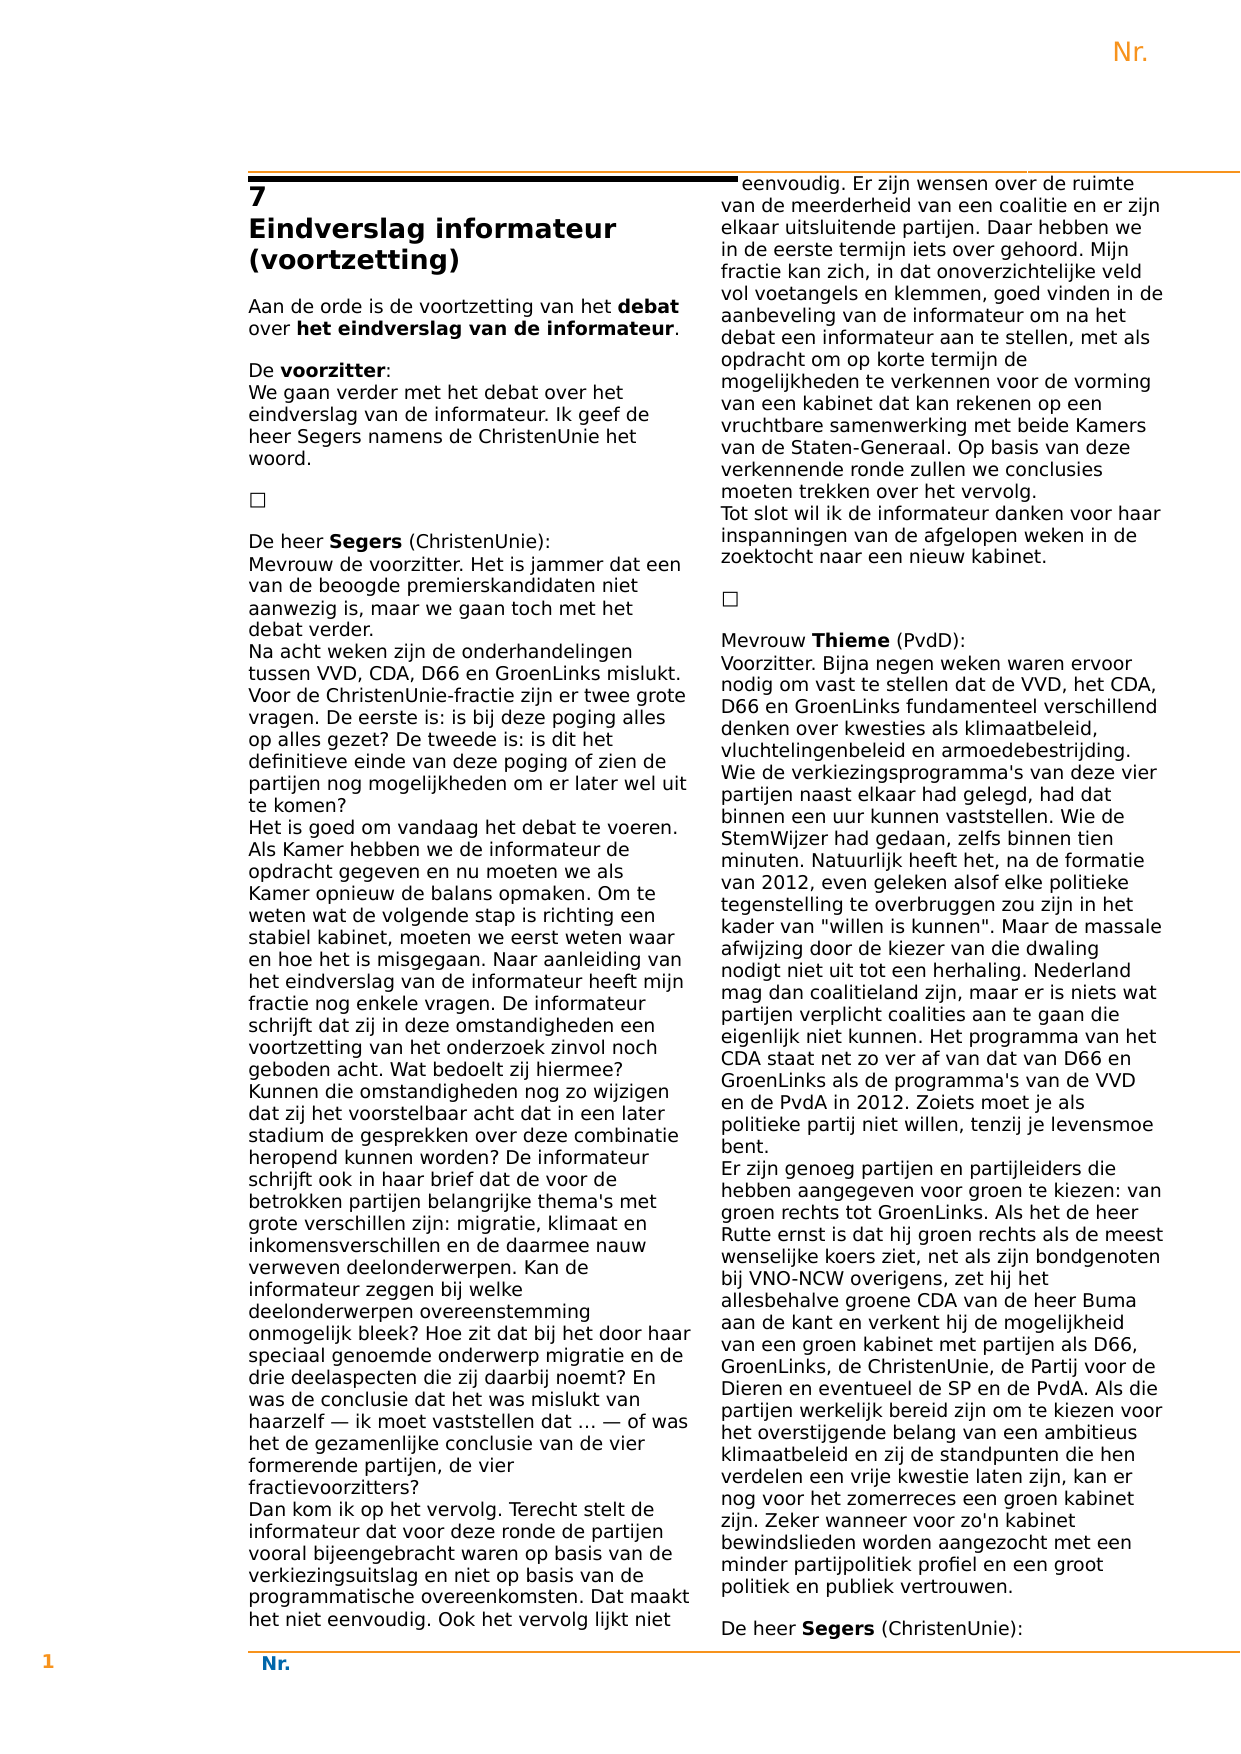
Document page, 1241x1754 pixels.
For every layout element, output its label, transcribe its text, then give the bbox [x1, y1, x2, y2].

text We gaan verder met het debat over het eindverslag van de informateur. Ik geef de heer Segers namens de ChristenUnie het woord. [248, 382, 691, 469]
text Aan de orde is de voortzetting van het debat over het eindverslag van de informateur. [248, 296, 691, 339]
text De voorzitter: [248, 359, 691, 382]
text De heer Segers (ChristenUnie): [248, 531, 691, 553]
text Dan kom ik op het vervolg. Terecht stelt de informateur dat voor deze ronde de partijen vooral bijeengebracht waren op basis van de verkiezingsuitslag en niet op basis van de programmatische overeenkomsten. Dat maakt het niet eenvoudig. Ook het vervolg lijkt niet [248, 1498, 691, 1630]
text De heer Segers (ChristenUnie): [721, 1617, 1163, 1639]
text Er zijn genoeg partijen en partijleiders die hebben aangegeven voor groen te kiezen: van groen rechts tot GroenLinks. Als het de heer Rutte ernst is dat hij groen rechts als de meest wenselijke koers ziet, net als zijn bondgenoten bij VNO-NCW overigens, zet hij het allesbehalve groene CDA van de heer Buma aan de kant en verkent hij de mogelijkheid van een groen kabinet met partijen als D66, GroenLinks, de ChristenUnie, de Partij voor de Dieren en eventueel de SP en de PvdA. Als die partijen werkelijk bereid zijn om te kiezen voor het overstijgende belang van een ambitieus klimaatbeleid en zij de standpunten die hen verdelen een vrije kwestie laten zijn, kan er nog voor het zomerreces een groen kabinet zijn. Zeker wanneer voor zo'n kabinet bewindslieden worden aangezocht met een minder partijpolitiek profiel en een groot politiek en publiek vertrouwen. [721, 1158, 1163, 1597]
title 7 Eindverslag informateur (voortzetting) [248, 182, 691, 276]
text Mevrouw Thieme (PvdD): [721, 630, 1163, 652]
text Tot slot wil ik de informateur danken voor haar inspanningen van de afgelopen weken in de zoektocht naar een nieuw kabinet. [721, 502, 1163, 568]
text eenvoudig. Er zijn wensen over de ruimte van de meerderheid van een coalitie en er zijn elkaar uitsluitende partijen. Daar hebben we in de eerste termijn iets over gehoord. Mijn fractie kan zich, in dat onoverzichtelijke veld vol voetangels en klemmen, goed vinden in de aanbeveling van de informateur om na het debat een informateur aan te stellen, met als opdracht om op korte termijn de mogelijkheden te verkennen voor de vorming van een kabinet dat kan rekenen op een vruchtbare samenwerking met beide Kamers van de Staten-Generaal. Op basis van deze verkennende ronde zullen we conclusies moeten trekken over het vervolg. [721, 173, 1163, 502]
text Het is goed om vandaag het debat te voeren. Als Kamer hebben we de informateur de opdracht gegeven en nu moeten we als Kamer opnieuw de balans opmaken. Om te weten wat de volgende stap is richting een stabiel kabinet, moeten we eerst weten waar en hoe het is misgegaan. Naar aanleiding van het eindverslag van de informateur heeft mijn fractie nog enkele vragen. De informateur schrijft dat zij in deze omstandigheden een voortzetting van het onderzoek zinvol noch geboden acht. Wat bedoelt zij hiermee? Kunnen die omstandigheden nog zo wijzigen dat zij het voorstelbaar acht dat in een later stadium de gesprekken over deze combinatie heropend kunnen worden? De informateur schrijft ook in haar brief dat de voor de betrokken partijen belangrijke thema's met grote verschillen zijn: migratie, klimaat en inkomensverschillen en de daarmee nauw verweven deelonderwerpen. Kan de informateur zeggen bij welke deelonderwerpen overeenstemming onmogelijk bleek? Hoe zit dat bij het door haar speciaal genoemde onderwerp migratie en de drie deelaspecten die zij daarbij noemt? En was de conclusie dat het was mislukt van haarzelf — ik moet vaststellen dat … — of was het de gezamenlijke conclusie van de vier formerende partijen, de vier fractievoorzitters? [248, 817, 691, 1498]
text Na acht weken zijn de onderhandelingen tussen VVD, CDA, D66 en GroenLinks mislukt. Voor de ChristenUnie-fractie zijn er twee grote vragen. De eerste is: is bij deze poging alles op alles gezet? De tweede is: is dit het definitieve einde van deze poging of zien de partijen nog mogelijkheden om er later wel uit te komen? [248, 641, 691, 817]
text Voorzitter. Bijna negen weken waren ervoor nodig om vast te stellen dat de VVD, het CDA, D66 en GroenLinks fundamenteel verschillend denken over kwesties als klimaatbeleid, vluchtelingenbeleid en armoedebestrijding. Wie de verkiezingsprogramma's van deze vier partijen naast elkaar had gelegd, had dat binnen een uur kunnen vaststellen. Wie de StemWijzer had gedaan, zelfs binnen tien minuten. Natuurlijk heeft het, na de formatie van 2012, even geleken alsof elke politieke tegenstelling te overbruggen zou zijn in het kader van "willen is kunnen". Maar de massale afwijzing door de kiezer van die dwaling nodigt niet uit tot een herhaling. Nederland mag dan coalitieland zijn, maar er is niets wat partijen verplicht coalities aan te gaan die eigenlijk niet kunnen. Het programma van het CDA staat net zo ver af van dat van D66 en GroenLinks als de programma's van de VVD en de PvdA in 2012. Zoiets moet je als politieke partij niet willen, tenzij je levensmoe bent. [721, 652, 1163, 1158]
text ⬜ [248, 489, 691, 511]
text Mevrouw de voorzitter. Het is jammer dat een van de beoogde premierskandidaten niet aanwezig is, maar we gaan toch met het debat verder. [248, 553, 691, 641]
text ⬜ [721, 588, 1163, 610]
